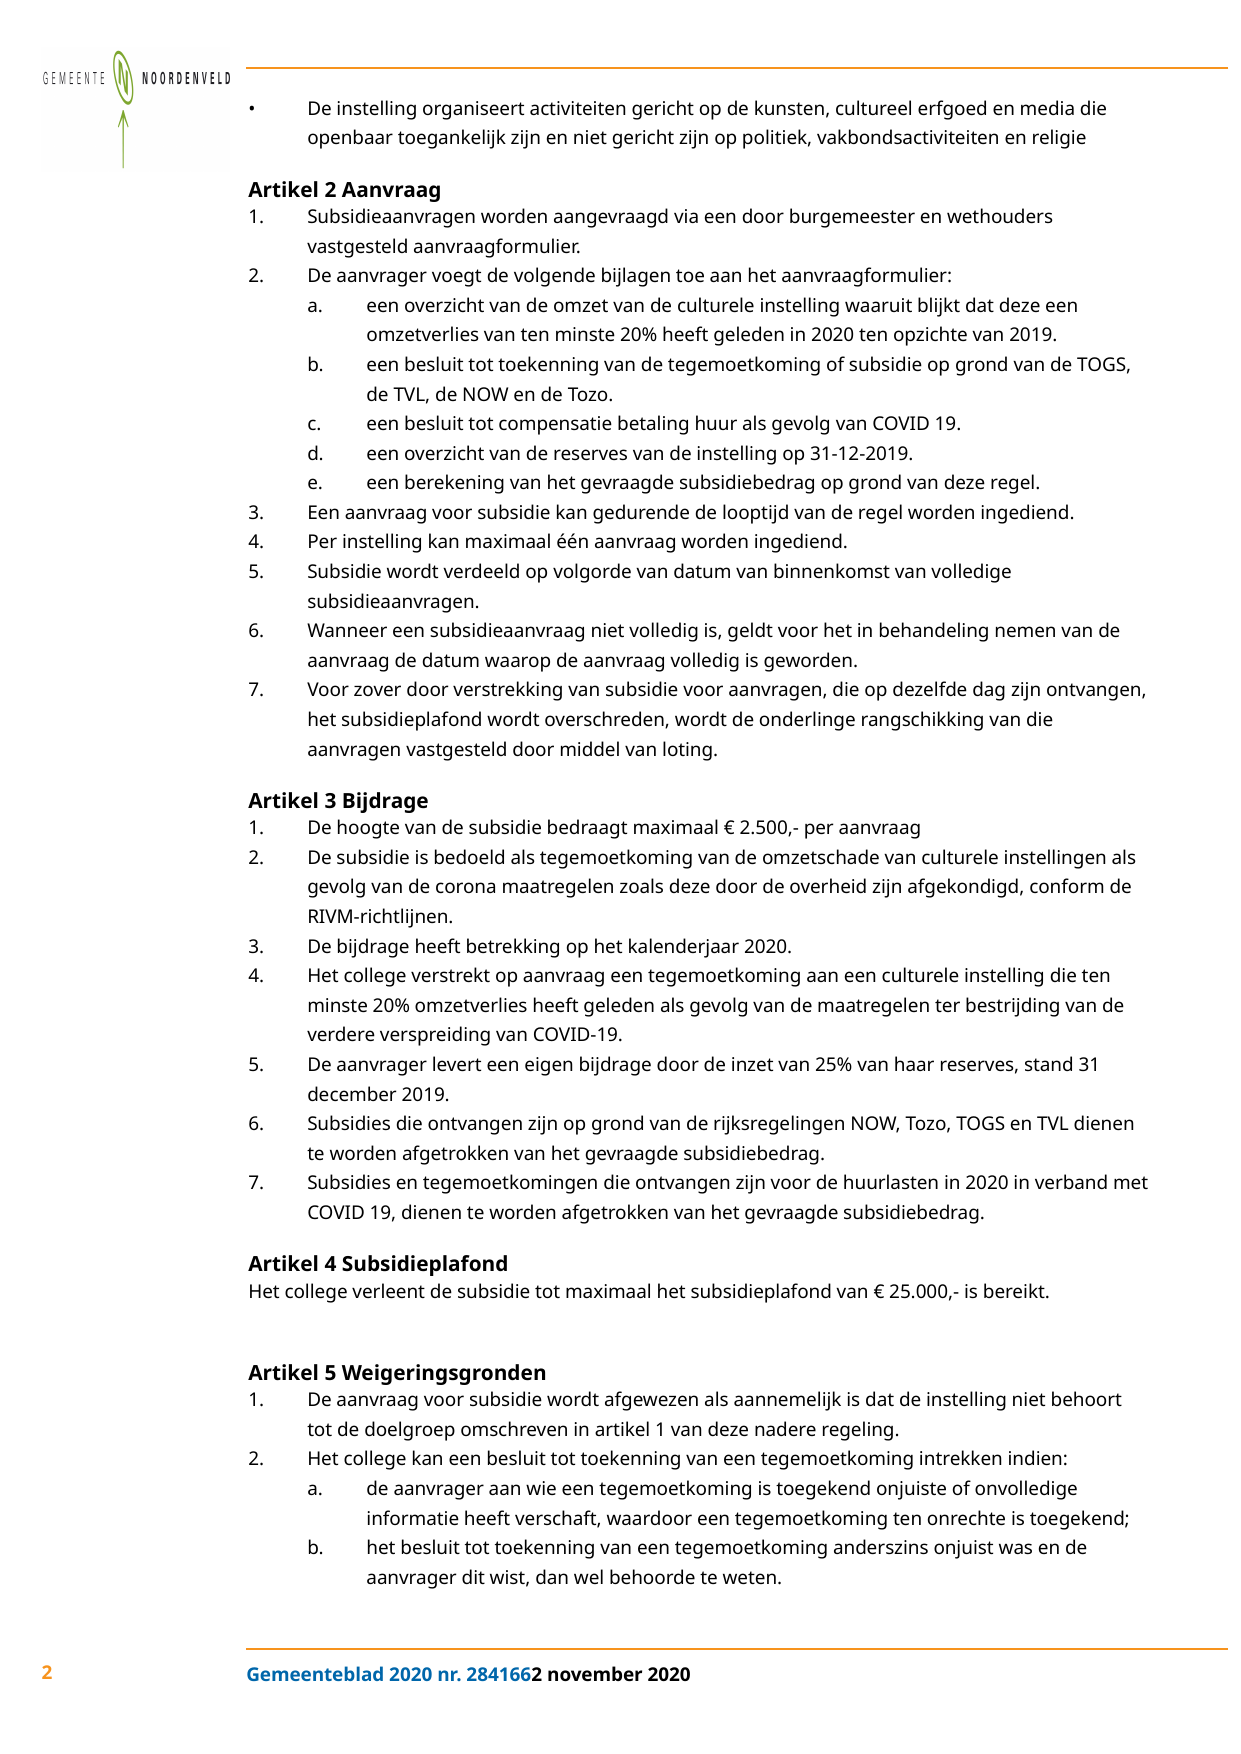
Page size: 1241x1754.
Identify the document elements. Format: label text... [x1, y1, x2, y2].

list een berekening van het gevraagde subsidiebedrag op grond van deze regel. [307, 469, 1152, 495]
text Artikel 4 Subsidieplafond [248, 1249, 1152, 1278]
list het besluit tot toekenning van een tegemoetkoming anderszins onjuist was en de aanvrager dit wist, dan wel behoorde te weten. [307, 1534, 1152, 1590]
list De hoogte van de subsidie bedraagt maximaal € 2.500,- per aanvraag [248, 814, 1152, 840]
list De subsidie is bedoeld als tegemoetkoming van de omzetschade van culturele instellingen als gevolg van de corona maatregelen zoals deze door de overheid zijn afgekondigd, conform de RIVM-richtlijnen. [248, 844, 1152, 929]
list Het college kan een besluit tot toekenning van een tegemoetkoming intrekken indien: [248, 1446, 1152, 1471]
list de aanvrager aan wie een tegemoetkoming is toegekend onjuiste of onvolledige informatie heeft verschaft, waardoor een tegemoetkoming ten onrechte is toegekend; [307, 1475, 1152, 1531]
list De instelling organiseert activiteiten gericht op de kunsten, cultureel erfgoed en media die openbaar toegankelijk zijn en niet gericht zijn op politiek, vakbondsactiviteiten en religie [248, 95, 1152, 150]
picture [41, 47, 231, 172]
list Wanneer een subsidieaanvraag niet volledig is, geldt voor het in behandeling nemen van de aanvraag de datum waarop de aanvraag volledig is geworden. [248, 617, 1152, 673]
list De bijdrage heeft betrekking op het kalenderjaar 2020. [248, 933, 1152, 959]
list Subsidieaanvragen worden aangevraagd via een door burgemeester en wethouders vastgesteld aanvraagformulier. [248, 203, 1152, 258]
text Artikel 2 Aanvraag [248, 175, 1152, 203]
list Voor zover door verstrekking van subsidie voor aanvragen, die op dezelfde dag zijn ontvangen, het subsidieplafond wordt overschreden, wordt de onderlinge rangschikking van die aanvragen vastgesteld door middel van loting. [248, 677, 1152, 761]
list een besluit tot toekenning van de tegemoetkoming of subsidie op grond van de TOGS, de TVL, de NOW en de Tozo. [307, 351, 1152, 406]
list De aanvrager voegt de volgende bijlagen toe aan het aanvraagformulier: [248, 262, 1152, 288]
list De aanvrager levert een eigen bijdrage door de inzet van 25% van haar reserves, stand 31 december 2019. [248, 1051, 1152, 1107]
list Een aanvraag voor subsidie kan gedurende de looptijd van de regel worden ingediend. [248, 499, 1152, 525]
list een overzicht van de omzet van de culturele instelling waaruit blijkt dat deze een omzetverlies van ten minste 20% heeft geleden in 2020 ten opzichte van 2019. [307, 292, 1152, 347]
list een overzicht van de reserves van de instelling op 31-12-2019. [307, 440, 1152, 466]
text Artikel 5 Weigeringsgronden [248, 1358, 1152, 1386]
list De aanvraag voor subsidie wordt afgewezen als aannemelijk is dat de instelling niet behoort tot de doelgroep omschreven in artikel 1 van deze nadere regeling. [248, 1386, 1152, 1442]
list Subsidie wordt verdeeld op volgorde van datum van binnenkomst van volledige subsidieaanvragen. [248, 558, 1152, 613]
text Artikel 3 Bijdrage [248, 786, 1152, 814]
text Het college verleent de subsidie tot maximaal het subsidieplafond van € 25.000,- is bereikt. [248, 1278, 1152, 1304]
list Het college verstrekt op aanvraag een tegemoetkoming aan een culturele instelling die ten minste 20% omzetverlies heeft geleden als gevolg van de maatregelen ter bestrijding van de verdere verspreiding van COVID-19. [248, 962, 1152, 1047]
list Subsidies die ontvangen zijn op grond van de rijksregelingen NOW, Tozo, TOGS en TVL dienen te worden afgetrokken van het gevraagde subsidiebedrag. [248, 1110, 1152, 1166]
list Per instelling kan maximaal één aanvraag worden ingediend. [248, 529, 1152, 554]
list een besluit tot compensatie betaling huur als gevolg van COVID 19. [307, 410, 1152, 436]
list Subsidies en tegemoetkomingen die ontvangen zijn voor de huurlasten in 2020 in verband met COVID 19, dienen te worden afgetrokken van het gevraagde subsidiebedrag. [248, 1169, 1152, 1225]
